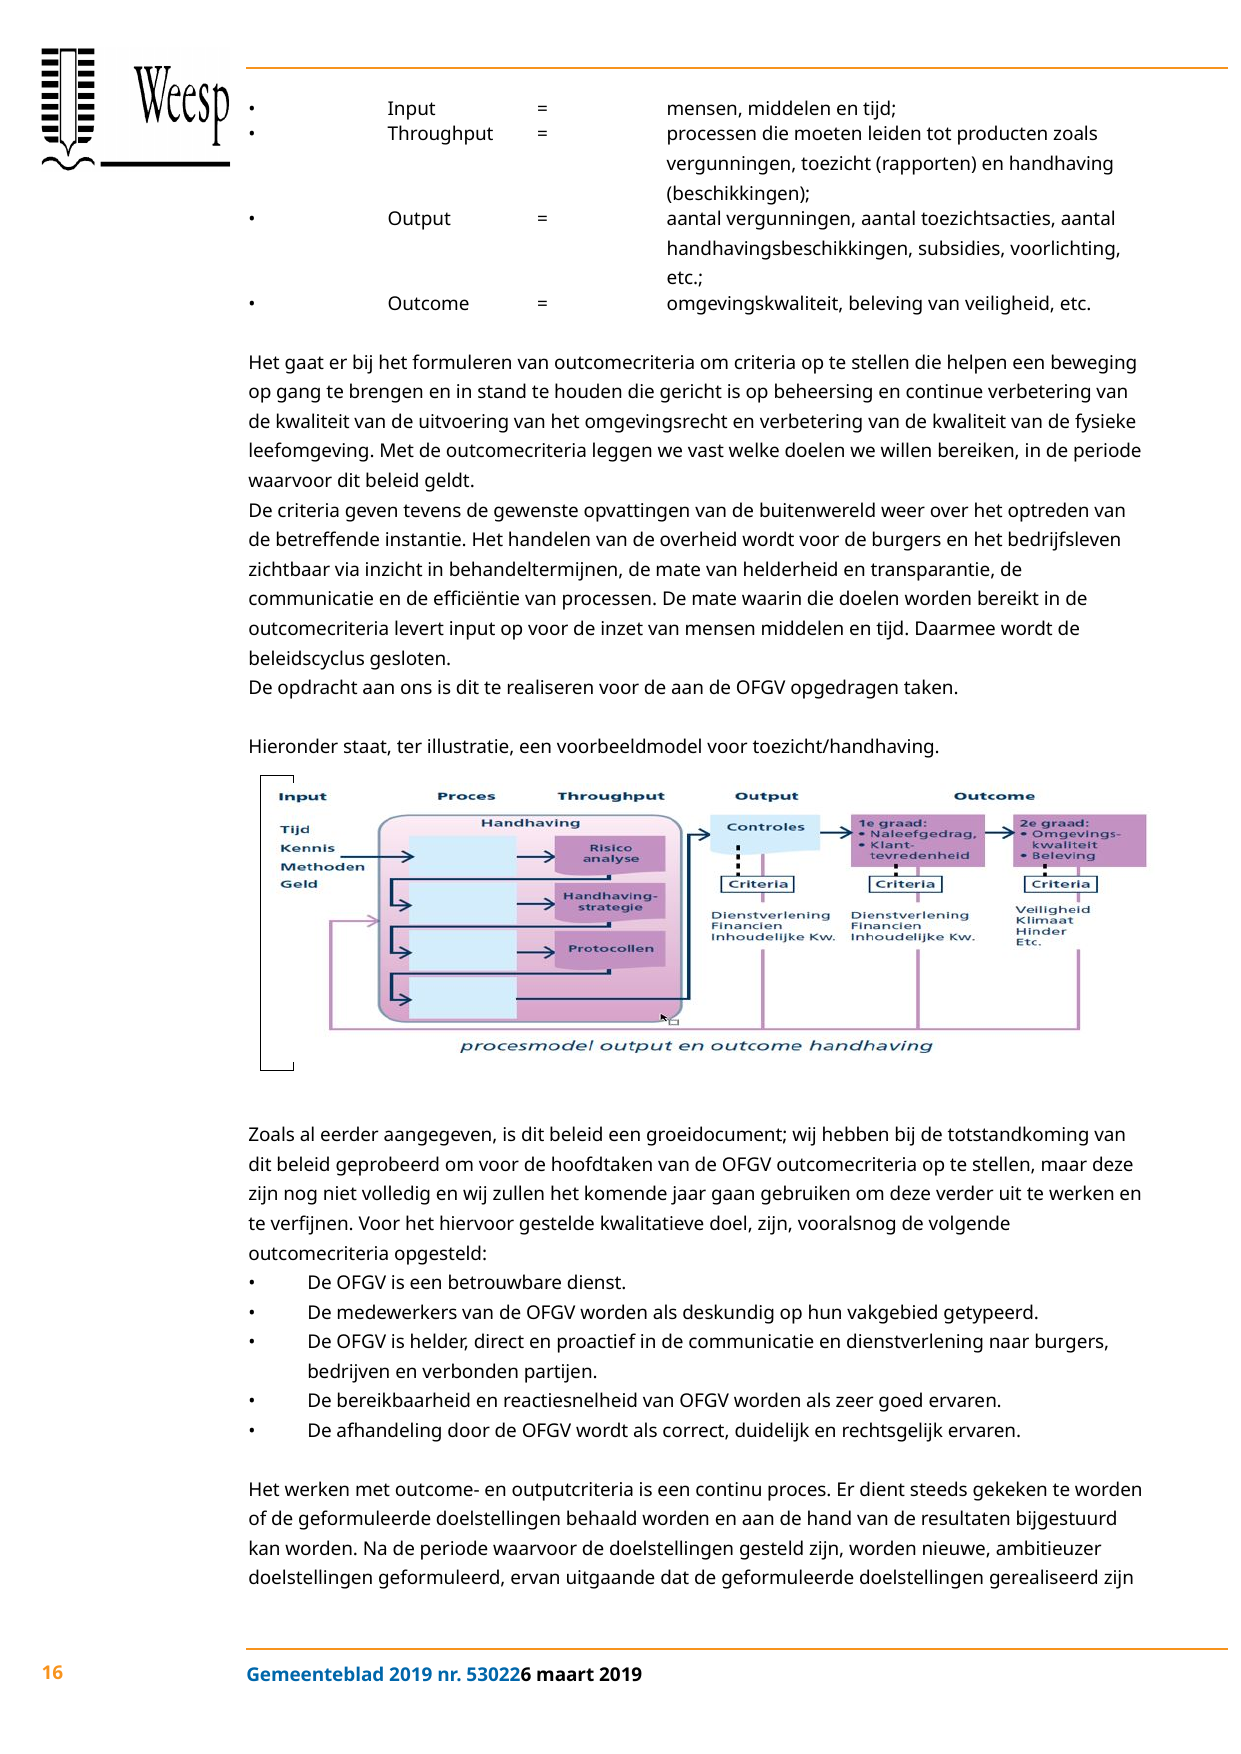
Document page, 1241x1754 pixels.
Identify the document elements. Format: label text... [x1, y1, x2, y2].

table_cell = [527, 205, 666, 290]
picture [268, 783, 1155, 1062]
text Hieronder staat, ter illustratie, een voorbeeldmodel voor toezicht/handhaving. [248, 733, 1152, 759]
table_cell = [527, 290, 666, 316]
text De opdracht aan ons is dit te realiseren voor de aan de OFGV opgedragen taken. [248, 674, 1152, 700]
table_cell Throughput [388, 121, 527, 205]
picture [41, 47, 231, 172]
text De criteria geven tevens de gewenste opvattingen van de buitenwereld weer over het optreden van de betreffende instantie. Het handelen van de overheid wordt voor de burgers en het bedrijfsleven zichtbaar via inzicht in behandeltermijnen, de mate van helderheid en transparantie, de communicatie en de efficiëntie van processen. De mate waarin die doelen worden bereikt in de outcomecriteria levert input op voor de inzet van mensen middelen en tijd. Daarmee wordt de beleidscyclus gesloten. [248, 497, 1152, 670]
table_header • [248, 95, 387, 121]
text Het werken met outcome- en outputcriteria is een continu proces. Er dient steeds gekeken te worden of de geformuleerde doelstellingen behaald worden en aan de hand van de resultaten bijgestuurd kan worden. Na de periode waarvoor de doelstellingen gesteld zijn, worden nieuwe, ambitieuzer doelstellingen geformuleerd, ervan uitgaande dat de geformuleerde doelstellingen gerealiseerd zijn [248, 1476, 1152, 1590]
table_cell Output [388, 205, 527, 290]
table_cell • [248, 205, 387, 290]
table_cell aantal vergunningen, aantal toezichtsacties, aantal handhavingsbeschikkingen, subsidies, voorlichting, etc.; [666, 205, 1152, 290]
table_header = [527, 95, 666, 121]
table_cell processen die moeten leiden tot producten zoals vergunningen, toezicht (rapporten) en handhaving (beschikkingen); [666, 121, 1152, 205]
table_header Input [388, 95, 527, 121]
table_header mensen, middelen en tijd; [666, 95, 1152, 121]
table_cell omgevingskwaliteit, beleving van veiligheid, etc. [666, 290, 1152, 316]
table_cell = [527, 121, 666, 205]
text Zoals al eerder aangegeven, is dit beleid een groeidocument; wij hebben bij de totstandkoming van dit beleid geprobeerd om voor de hoofdtaken van de OFGV outcomecriteria op te stellen, maar deze zijn nog niet volledig en wij zullen het komende jaar gaan gebruiken om deze verder uit te werken en te verfijnen. Voor het hiervoor gestelde kwalitatieve doel, zijn, vooralsnog de volgende outcomecriteria opgesteld: [248, 1121, 1152, 1265]
text Het gaat er bij het formuleren van outcomecriteria om criteria op te stellen die helpen een beweging op gang te brengen en in stand te houden die gericht is op beheersing en continue verbetering van de kwaliteit van de uitvoering van het omgevingsrecht en verbetering van de kwaliteit van de fysieke leefomgeving. Met de outcomecriteria leggen we vast welke doelen we willen bereiken, in de periode waarvoor dit beleid geldt. [248, 349, 1152, 493]
table_cell Outcome [388, 290, 527, 316]
table_cell • [248, 290, 387, 316]
table_cell • [248, 121, 387, 205]
table_header De OFGV is een betrouwbare dienst. De medewerkers van de OFGV worden als deskundig op hun vakgebied getypeerd. De OFGV is helder, direct en proactief in de communicatie en dienstverlening naar burgers, bedrijven en verbonden partijen. De bereikbaarheid en reactiesnelheid van OFGV worden als zeer goed ervaren. De afhandeling door de OFGV wordt als correct, duidelijk en rechtsgelijk ervaren. [248, 1269, 1152, 1443]
